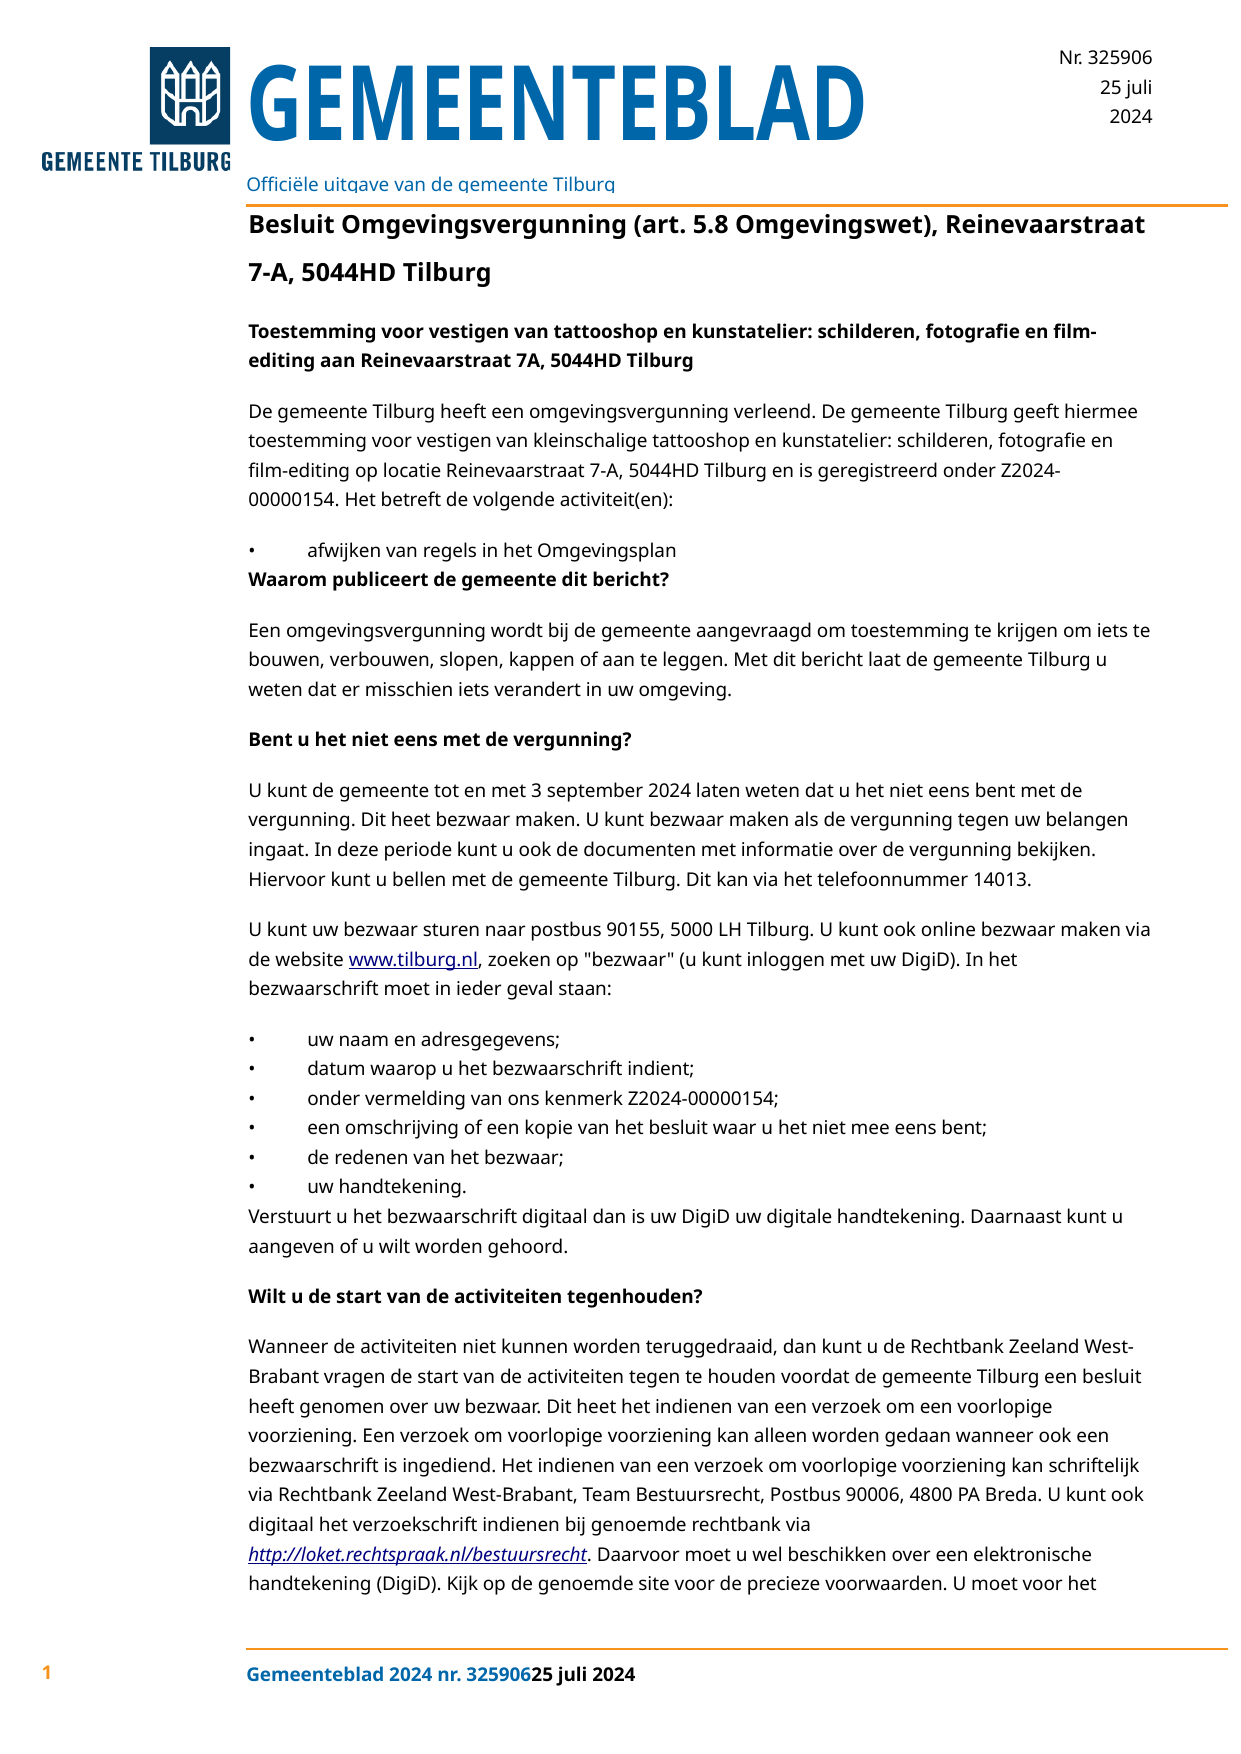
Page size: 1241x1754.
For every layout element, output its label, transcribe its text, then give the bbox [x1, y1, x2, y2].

picture [41, 47, 231, 172]
list afwijken van regels in het Omgevingsplan [248, 537, 1152, 563]
text De gemeente Tilburg heeft een omgevingsvergunning verleend. De gemeente Tilburg geeft hiermee toestemming voor vestigen van kleinschalige tattooshop en kunstatelier: schilderen, fotografie en film-editing op locatie Reinevaarstraat 7-A, 5044HD Tilburg en is geregistreerd onder Z2024-00000154. Het betreft de volgende activiteit(en): [248, 398, 1152, 512]
text Besluit Omgevingsvergunning (art. 5.8 Omgevingswet), Reinevaarstraat 7-A, 5044HD Tilburg [248, 207, 1152, 288]
text U kunt de gemeente tot en met 3 september 2024 laten weten dat u het niet eens bent met de vergunning. Dit heet bezwaar maken. U kunt bezwaar maken als de vergunning tegen uw belangen ingaat. In deze periode kunt u ook de documenten met informatie over de vergunning bekijken. Hiervoor kunt u bellen met de gemeente Tilburg. Dit kan via het telefoonnummer 14013. [248, 777, 1152, 892]
list uw naam en adresgegevens; [248, 1026, 1152, 1052]
list de redenen van het bezwaar; [248, 1144, 1152, 1170]
list onder vermelding van ons kenmerk Z2024-00000154; [248, 1085, 1152, 1111]
list uw handtekening. [248, 1174, 1152, 1199]
text Verstuurt u het bezwaarschrift digitaal dan is uw DigiD uw digitale handtekening. Daarnaast kunt u aangeven of u wilt worden gehoord. [248, 1203, 1152, 1259]
text Toestemming voor vestigen van tattooshop en kunstatelier: schilderen, fotografie en film-editing aan Reinevaarstraat 7A, 5044HD Tilburg [248, 318, 1152, 373]
text Wilt u de start van de activiteiten tegenhouden? [248, 1283, 1152, 1309]
text Bent u het niet eens met de vergunning? [248, 727, 1152, 752]
list een omschrijving of een kopie van het besluit waar u het niet mee eens bent; [248, 1114, 1152, 1140]
text U kunt uw bezwaar sturen naar postbus 90155, 5000 LH Tilburg. U kunt ook online bezwaar maken via de website www.tilburg.nl, zoeken op "bezwaar" (u kunt inloggen met uw DigiD). In het bezwaarschrift moet in ieder geval staan: [248, 916, 1152, 1001]
text Wanneer de activiteiten niet kunnen worden teruggedraaid, dan kunt u de Rechtbank Zeeland West-Brabant vragen de start van de activiteiten tegen te houden voordat de gemeente Tilburg een besluit heeft genomen over uw bezwaar. Dit heet het indienen van een verzoek om een voorlopige voorziening. Een verzoek om voorlopige voorziening kan alleen worden gedaan wanneer ook een bezwaarschrift is ingediend. Het indienen van een verzoek om voorlopige voorziening kan schriftelijk via Rechtbank Zeeland West-Brabant, Team Bestuursrecht, Postbus 90006, 4800 PA Breda. U kunt ook digitaal het verzoekschrift indienen bij genoemde rechtbank via http://loket.rechtspraak.nl/bestuursrecht. Daarvoor moet u wel beschikken over een elektronische handtekening (DigiD). Kijk op de genoemde site voor de precieze voorwaarden. U moet voor het [248, 1334, 1152, 1596]
text Waarom publiceert de gemeente dit bericht? [248, 567, 1152, 592]
text Een omgevingsvergunning wordt bij de gemeente aangevraagd om toestemming te krijgen om iets te bouwen, verbouwen, slopen, kappen of aan te leggen. Met dit bericht laat de gemeente Tilburg u weten dat er misschien iets verandert in uw omgeving. [248, 617, 1152, 702]
list datum waarop u het bezwaarschrift indient; [248, 1055, 1152, 1081]
